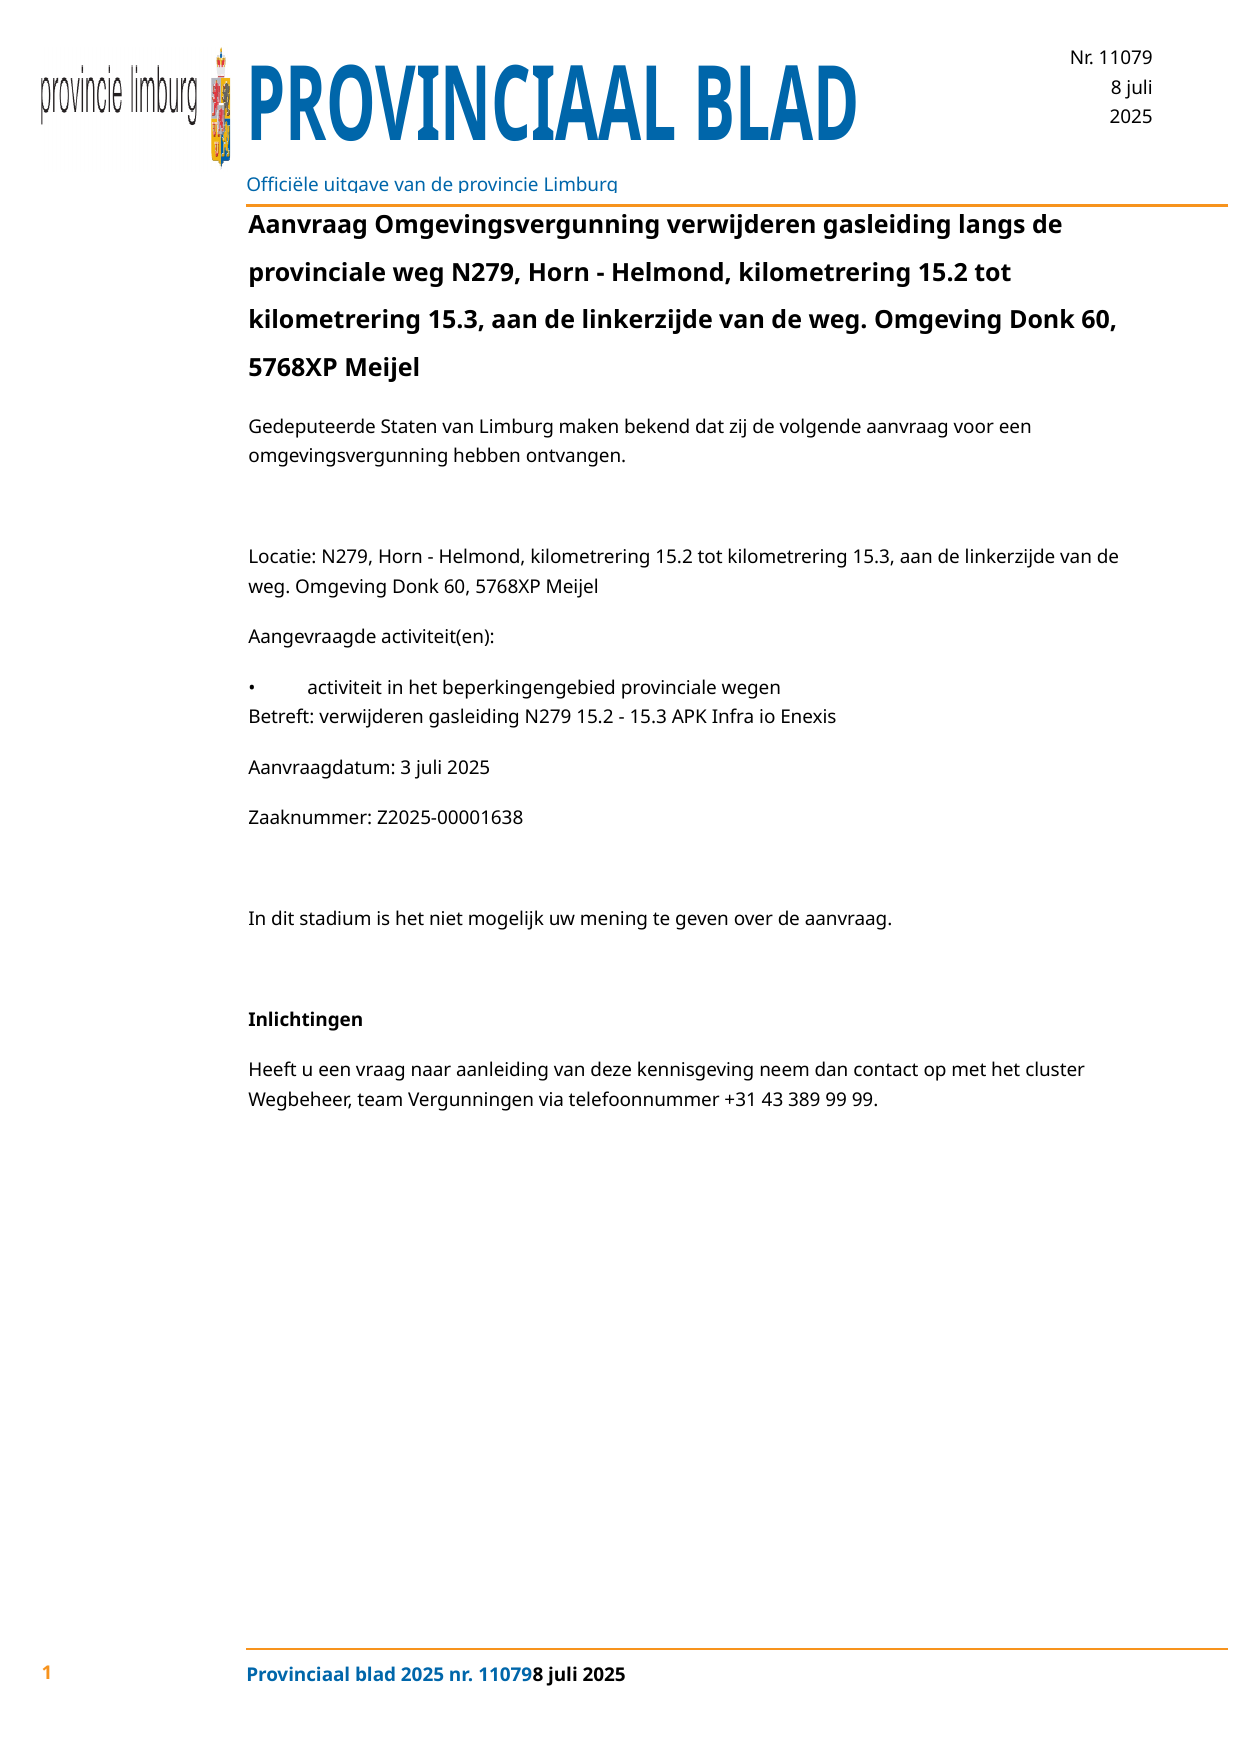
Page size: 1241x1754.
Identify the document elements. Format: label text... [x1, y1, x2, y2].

text In dit stadium is het niet mogelijk uw mening te geven over de aanvraag. [248, 905, 1152, 931]
text Betreft: verwijderen gasleiding N279 15.2 - 15.3 APK Infra io Enexis [248, 703, 1152, 729]
text Aangevraagde activiteit(en): [248, 623, 1152, 649]
text Aanvraagdatum: 3 juli 2025 [248, 754, 1152, 780]
list activiteit in het beperkingengebied provinciale wegen [248, 674, 1152, 700]
text Gedeputeerde Staten van Limburg maken bekend dat zij de volgende aanvraag voor een omgevingsvergunning hebben ontvangen. [248, 413, 1152, 468]
text Aanvraag Omgevingsvergunning verwijderen gasleiding langs de provinciale weg N279, Horn - Helmond, kilometrering 15.2 tot kilometrering 15.3, aan de linkerzijde van de weg. Omgeving Donk 60, 5768XP Meijel [248, 207, 1152, 384]
text Locatie: N279, Horn - Helmond, kilometrering 15.2 tot kilometrering 15.3, aan de linkerzijde van de weg. Omgeving Donk 60, 5768XP Meijel [248, 543, 1152, 599]
text Zaaknummer: Z2025-00001638 [248, 804, 1152, 830]
text Inlichtingen [248, 1006, 1152, 1032]
text Heeft u een vraag naar aanleiding van deze kennisgeving neem dan contact op met het cluster Wegbeheer, team Vergunningen via telefoonnummer +31 43 389 99 99. [248, 1056, 1152, 1112]
picture [41, 47, 231, 172]
